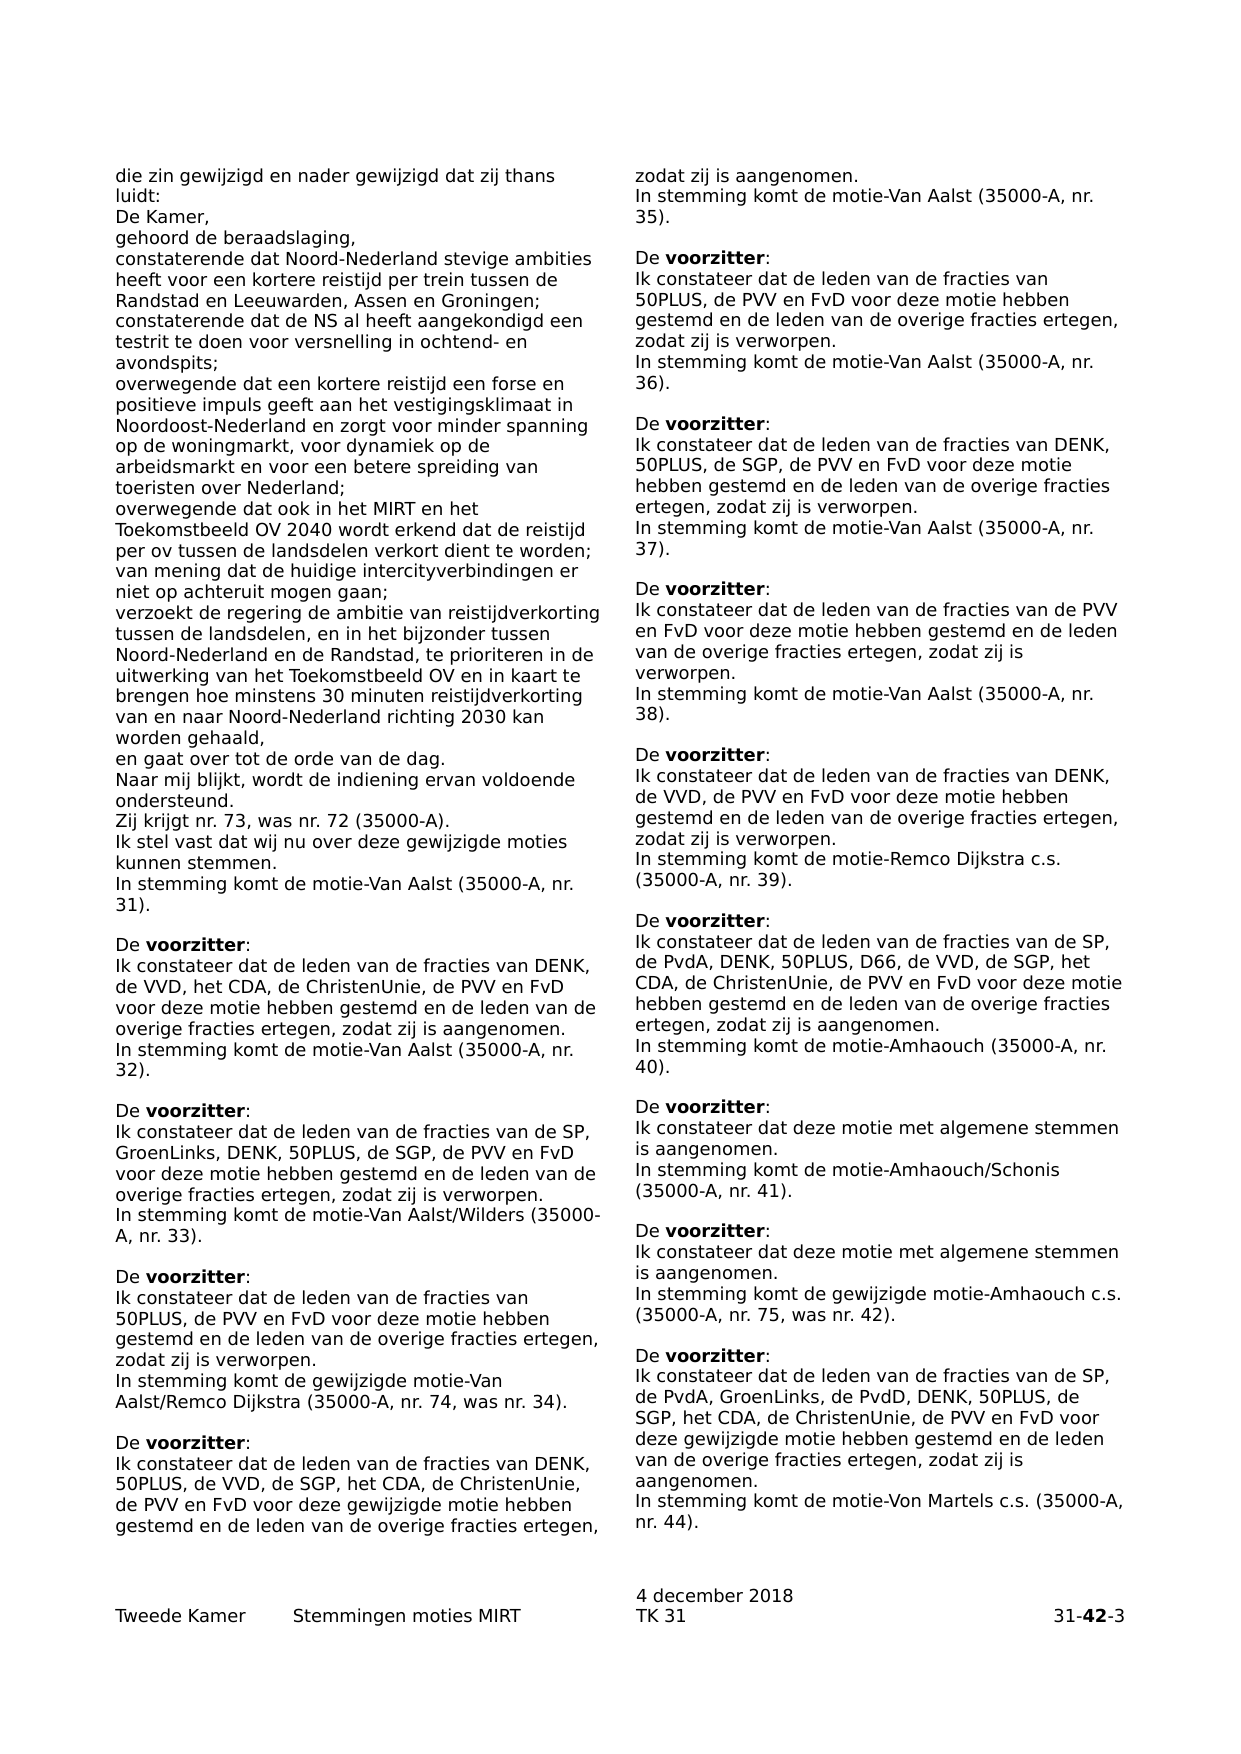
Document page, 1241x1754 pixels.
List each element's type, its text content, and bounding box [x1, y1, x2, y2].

text De voorzitter: [635, 911, 1125, 931]
text De voorzitter: [635, 1345, 1125, 1366]
text De voorzitter: [635, 1221, 1125, 1242]
text en gaat over tot de orde van de dag. [115, 749, 605, 769]
text Ik constateer dat de leden van de fracties van DENK, de VVD, het CDA, de ChristenUnie, de PVV en FvD voor deze motie hebben gestemd en de leden van de overige fracties ertegen, zodat zij is aangenomen. [115, 956, 605, 1039]
text De voorzitter: [635, 1097, 1125, 1118]
text Ik constateer dat deze motie met algemene stemmen is aangenomen. [635, 1242, 1125, 1284]
text In stemming komt de motie-Von Martels c.s. (35000-A, nr. 44). [635, 1491, 1125, 1533]
text In stemming komt de motie-Van Aalst/Wilders (35000-A, nr. 33). [115, 1205, 605, 1247]
text In stemming komt de motie-Van Aalst (35000-A, nr. 32). [115, 1039, 605, 1081]
text Ik constateer dat deze motie met algemene stemmen is aangenomen. [635, 1118, 1125, 1160]
text De voorzitter: [635, 248, 1125, 268]
text Ik constateer dat de leden van de fracties van de SP, de PvdA, GroenLinks, de PvdD, DENK, 50PLUS, de SGP, het CDA, de ChristenUnie, de PVV en FvD voor deze gewijzigde motie hebben gestemd en de leden van de overige fracties ertegen, zodat zij is aangenomen. [635, 1366, 1125, 1491]
text In stemming komt de gewijzigde motie-Van Aalst/Remco Dijkstra (35000-A, nr. 74, was nr. 34). [115, 1371, 605, 1412]
text In stemming komt de motie-Van Aalst (35000-A, nr. 38). [635, 683, 1125, 725]
text Ik constateer dat de leden van de fracties van 50PLUS, de PVV en FvD voor deze motie hebben gestemd en de leden van de overige fracties ertegen, zodat zij is verworpen. [115, 1287, 605, 1371]
text gehoord de beraadslaging, [115, 228, 605, 249]
text Ik stel vast dat wij nu over deze gewijzigde moties kunnen stemmen. [115, 832, 605, 874]
text De voorzitter: [115, 1101, 605, 1122]
text die zin gewijzigd en nader gewijzigd dat zij thans luidt: [115, 165, 605, 207]
text Ik constateer dat de leden van de fracties van de SP, de PvdA, DENK, 50PLUS, D66, de VVD, de SGP, het CDA, de ChristenUnie, de PVV en FvD voor deze motie hebben gestemd en de leden van de overige fracties ertegen, zodat zij is aangenomen. [635, 931, 1125, 1036]
text Ik constateer dat de leden van de fracties van DENK, 50PLUS, de VVD, de SGP, het CDA, de ChristenUnie, de PVV en FvD voor deze gewijzigde motie hebben gestemd en de leden van de overige fracties ertegen, [115, 1453, 605, 1537]
text In stemming komt de motie-Van Aalst (35000-A, nr. 35). [635, 186, 1125, 228]
text constaterende dat Noord-Nederland stevige ambities heeft voor een kortere reistijd per trein tussen de Randstad en Leeuwarden, Assen en Groningen; [115, 249, 605, 311]
text In stemming komt de gewijzigde motie-Amhaouch c.s. (35000-A, nr. 75, was nr. 42). [635, 1284, 1125, 1325]
text van mening dat de huidige intercityverbindingen er niet op achteruit mogen gaan; [115, 561, 605, 603]
text In stemming komt de motie-Van Aalst (35000-A, nr. 36). [635, 352, 1125, 393]
text Ik constateer dat de leden van de fracties van DENK, de VVD, de PVV en FvD voor deze motie hebben gestemd en de leden van de overige fracties ertegen, zodat zij is verworpen. [635, 766, 1125, 849]
text Naar mij blijkt, wordt de indiening ervan voldoende ondersteund. [115, 769, 605, 811]
text Zij krijgt nr. 73, was nr. 72 (35000-A). [115, 811, 605, 832]
text zodat zij is aangenomen. [635, 165, 1125, 186]
text verzoekt de regering de ambitie van reistijdverkorting tussen de landsdelen, en in het bijzonder tussen Noord-Nederland en de Randstad, te prioriteren in de uitwerking van het Toekomstbeeld OV en in kaart te brengen hoe minstens 30 minuten reistijdverkorting van en naar Noord-Nederland richting 2030 kan worden gehaald, [115, 603, 605, 749]
text overwegende dat een kortere reistijd een forse en positieve impuls geeft aan het vestigingsklimaat in Noordoost-Nederland en zorgt voor minder spanning op de woningmarkt, voor dynamiek op de arbeidsmarkt en voor een betere spreiding van toeristen over Nederland; [115, 374, 605, 499]
text In stemming komt de motie-Amhaouch (35000-A, nr. 40). [635, 1036, 1125, 1077]
text De Kamer, [115, 207, 605, 228]
text Ik constateer dat de leden van de fracties van de PVV en FvD voor deze motie hebben gestemd en de leden van de overige fracties ertegen, zodat zij is verworpen. [635, 600, 1125, 683]
text In stemming komt de motie-Amhaouch/Schonis (35000-A, nr. 41). [635, 1160, 1125, 1201]
text De voorzitter: [115, 1432, 605, 1453]
text Ik constateer dat de leden van de fracties van de SP, GroenLinks, DENK, 50PLUS, de SGP, de PVV en FvD voor deze motie hebben gestemd en de leden van de overige fracties ertegen, zodat zij is verworpen. [115, 1122, 605, 1205]
text De voorzitter: [635, 579, 1125, 600]
text overwegende dat ook in het MIRT en het Toekomstbeeld OV 2040 wordt erkend dat de reistijd per ov tussen de landsdelen verkort dient te worden; [115, 499, 605, 561]
text De voorzitter: [115, 935, 605, 956]
text De voorzitter: [635, 745, 1125, 766]
text Ik constateer dat de leden van de fracties van 50PLUS, de PVV en FvD voor deze motie hebben gestemd en de leden van de overige fracties ertegen, zodat zij is verworpen. [635, 268, 1125, 352]
text In stemming komt de motie-Van Aalst (35000-A, nr. 37). [635, 518, 1125, 559]
text De voorzitter: [115, 1267, 605, 1287]
text constaterende dat de NS al heeft aangekondigd een testrit te doen voor versnelling in ochtend- en avondspits; [115, 311, 605, 374]
text In stemming komt de motie-Van Aalst (35000-A, nr. 31). [115, 874, 605, 915]
text De voorzitter: [635, 413, 1125, 434]
text In stemming komt de motie-Remco Dijkstra c.s. (35000-A, nr. 39). [635, 849, 1125, 891]
text Ik constateer dat de leden van de fracties van DENK, 50PLUS, de SGP, de PVV en FvD voor deze motie hebben gestemd en de leden van de overige fracties ertegen, zodat zij is verworpen. [635, 434, 1125, 518]
